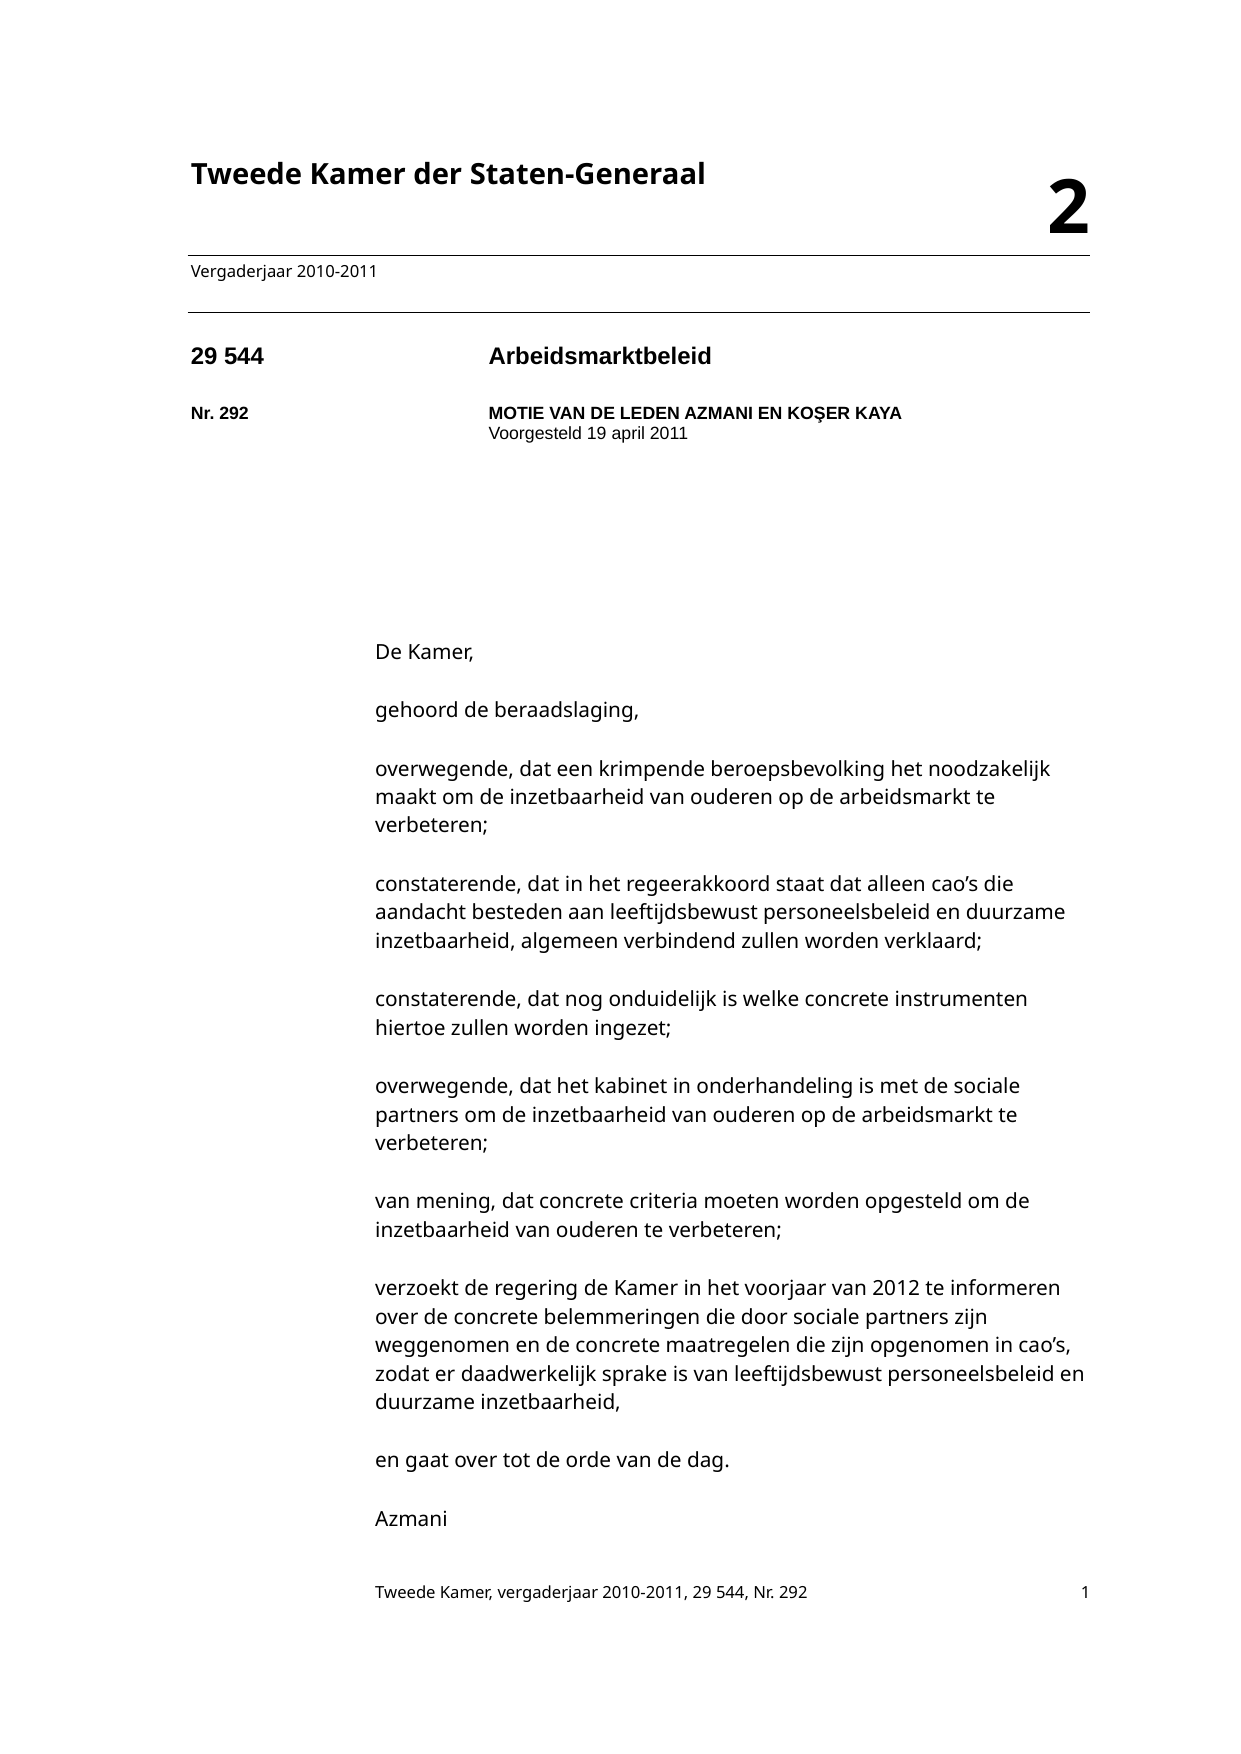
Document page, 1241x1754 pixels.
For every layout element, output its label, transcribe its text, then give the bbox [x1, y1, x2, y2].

text constaterende, dat nog onduidelijk is welke concrete instrumenten hiertoe zullen worden ingezet; [375, 984, 1090, 1041]
text gehoord de beraadslaging, [375, 695, 1090, 724]
table_cell Arbeidsmarktbeleid [485, 339, 1090, 399]
table_cell [188, 313, 485, 339]
text overwegende, dat een krimpende beroepsbevolking het noodzakelijk maakt om de inzetbaarheid van ouderen op de arbeidsmarkt te verbeteren; [375, 754, 1090, 839]
table_cell [485, 256, 1090, 312]
text De Kamer, [375, 637, 1090, 665]
table_cell 29 544 [188, 339, 485, 399]
text verzoekt de regering de Kamer in het voorjaar van 2012 te informeren over de concrete belemmeringen die door sociale partners zijn weggenomen en de concrete maatregelen die zijn opgenomen in cao’s, zodat er daadwerkelijk sprake is van leeftijdsbewust personeelsbeleid en duurzame inzetbaarheid, [375, 1273, 1090, 1416]
text Azmani [375, 1504, 1090, 1532]
text overwegende, dat het kabinet in onderhandeling is met de sociale partners om de inzetbaarheid van ouderen op de arbeidsmarkt te verbeteren; [375, 1071, 1090, 1157]
text en gaat over tot de orde van de dag. [375, 1446, 1090, 1474]
table_header 2 [910, 150, 1090, 255]
table_cell [485, 313, 1090, 339]
table_cell Vergaderjaar 2010-2011 [188, 256, 485, 312]
table_header Tweede Kamer der Staten-Generaal [188, 150, 909, 255]
table_cell MOTIE VAN DE LEDEN AZMANI EN KOŞER KAYA Voorgesteld 19 april 2011 [485, 399, 1090, 518]
text constaterende, dat in het regeerakkoord staat dat alleen cao’s die aandacht besteden aan leeftijdsbewust personeelsbeleid en duurzame inzetbaarheid, algemeen verbindend zullen worden verklaard; [375, 869, 1090, 954]
text van mening, dat concrete criteria moeten worden opgesteld om de inzetbaarheid van ouderen te verbeteren; [375, 1187, 1090, 1243]
table_cell Nr. 292 [188, 399, 485, 518]
